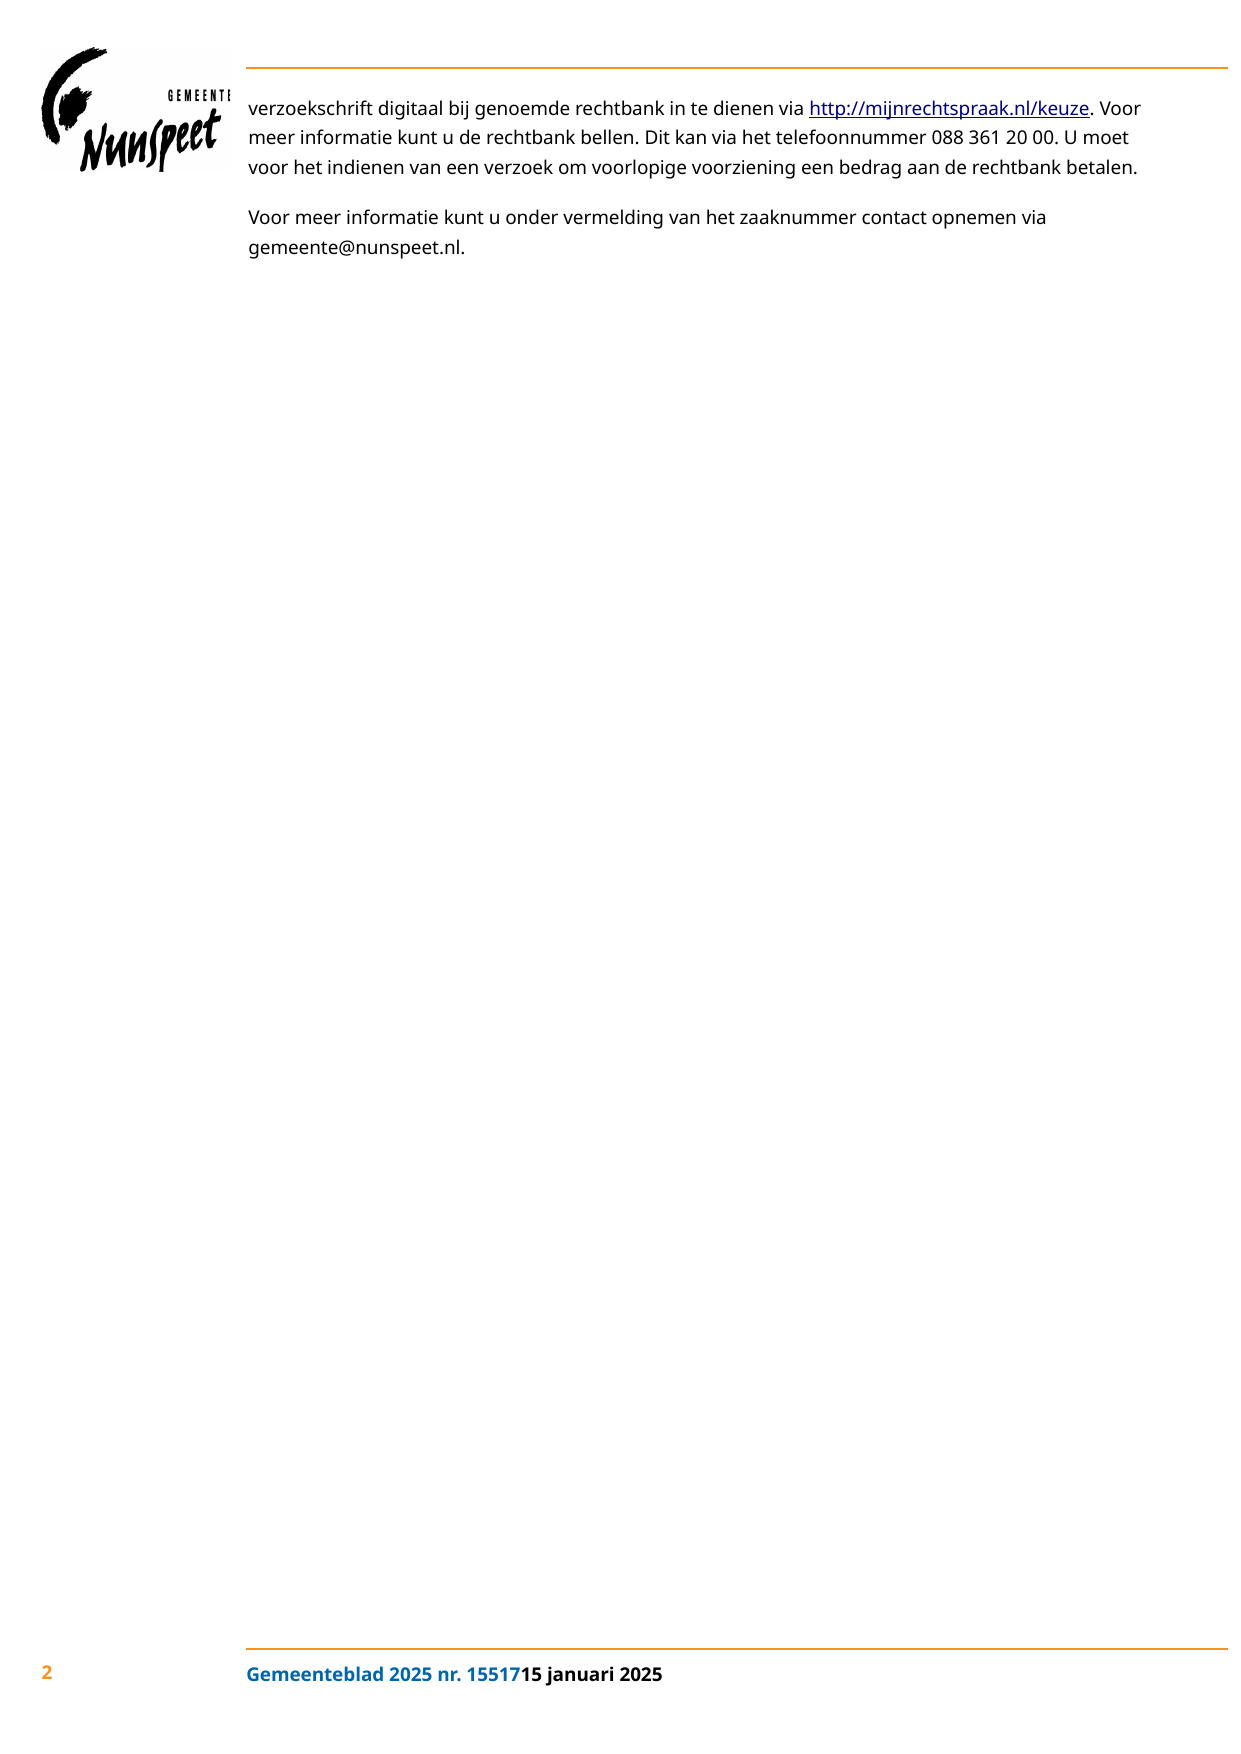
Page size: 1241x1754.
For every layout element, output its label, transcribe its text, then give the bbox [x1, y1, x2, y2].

picture [41, 47, 231, 172]
text Voor meer informatie kunt u onder vermelding van het zaaknummer contact opnemen via gemeente@nunspeet.nl. [248, 204, 1152, 260]
text verzoekschrift digitaal bij genoemde rechtbank in te dienen via http://mijnrechtspraak.nl/keuze. Voor meer informatie kunt u de rechtbank bellen. Dit kan via het telefoonnummer 088 361 20 00. U moet voor het indienen van een verzoek om voorlopige voorziening een bedrag aan de rechtbank betalen. [248, 95, 1152, 180]
